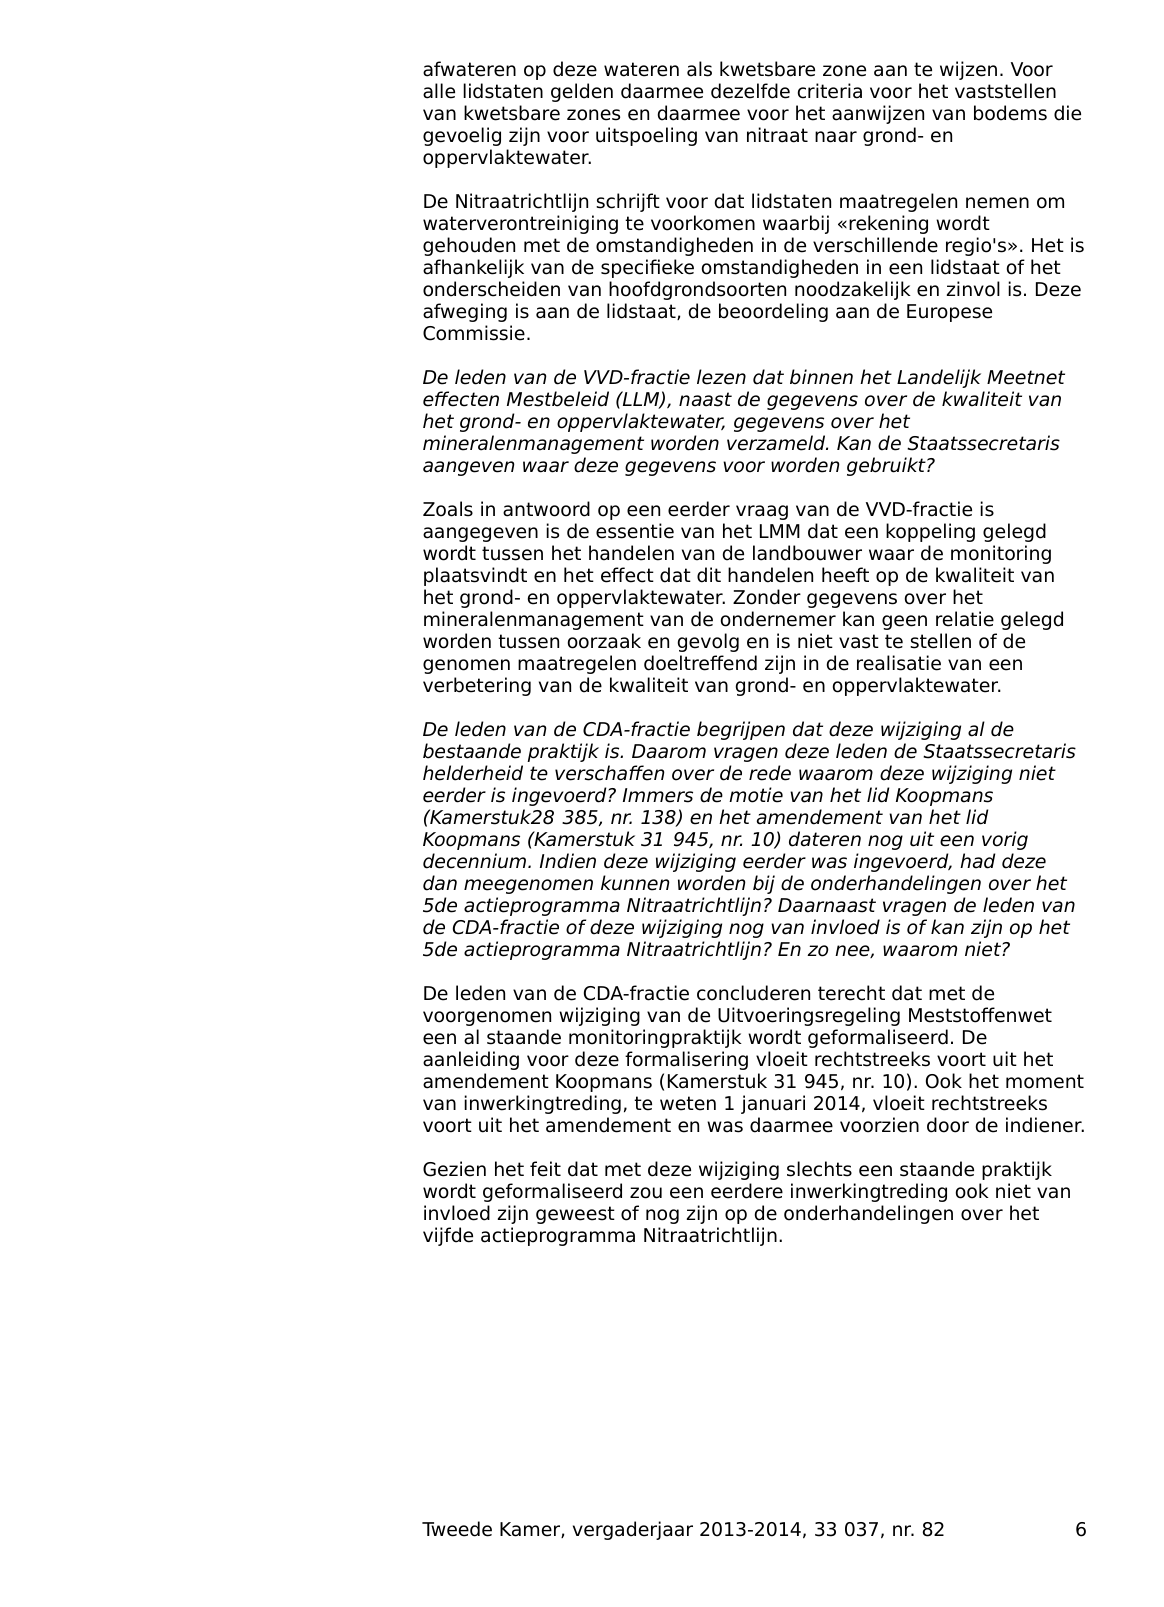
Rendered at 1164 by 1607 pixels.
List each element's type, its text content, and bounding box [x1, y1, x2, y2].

text afwateren op deze wateren als kwetsbare zone aan te wijzen. Voor alle lidstaten gelden daarmee dezelfde criteria voor het vaststellen van kwetsbare zones en daarmee voor het aanwijzen van bodems die gevoelig zijn voor uitspoeling van nitraat naar grond- en oppervlaktewater. [422, 59, 1087, 169]
text De leden van de CDA-fractie begrijpen dat deze wijziging al de bestaande praktijk is. Daarom vragen deze leden de Staatssecretaris helderheid te verschaffen over de rede waarom deze wijziging niet eerder is ingevoerd? Immers de motie van het lid Koopmans (Kamerstuk28 385, nr. 138) en het amendement van het lid Koopmans (Kamerstuk 31 945, nr. 10) dateren nog uit een vorig decennium. Indien deze wijziging eerder was ingevoerd, had deze dan meegenomen kunnen worden bij de onderhandelingen over het 5de actieprogramma Nitraatrichtlijn? Daarnaast vragen de leden van de CDA-fractie of deze wijziging nog van invloed is of kan zijn op het 5de actieprogramma Nitraatrichtlijn? En zo nee, waarom niet? [422, 719, 1087, 961]
text De Nitraatrichtlijn schrijft voor dat lidstaten maatregelen nemen om waterverontreiniging te voorkomen waarbij «rekening wordt gehouden met de omstandigheden in de verschillende regio's». Het is afhankelijk van de specifieke omstandigheden in een lidstaat of het onderscheiden van hoofdgrondsoorten noodzakelijk en zinvol is. Deze afweging is aan de lidstaat, de beoordeling aan de Europese Commissie. [422, 191, 1087, 345]
text Gezien het feit dat met deze wijziging slechts een staande praktijk wordt geformaliseerd zou een eerdere inwerkingtreding ook niet van invloed zijn geweest of nog zijn op de onderhandelingen over het vijfde actieprogramma Nitraatrichtlijn. [422, 1159, 1087, 1247]
text De leden van de VVD-fractie lezen dat binnen het Landelijk Meetnet effecten Mestbeleid (LLM), naast de gegevens over de kwaliteit van het grond- en oppervlaktewater, gegevens over het mineralenmanagement worden verzameld. Kan de Staatssecretaris aangeven waar deze gegevens voor worden gebruikt? [422, 367, 1087, 477]
text Zoals in antwoord op een eerder vraag van de VVD-fractie is aangegeven is de essentie van het LMM dat een koppeling gelegd wordt tussen het handelen van de landbouwer waar de monitoring plaatsvindt en het effect dat dit handelen heeft op de kwaliteit van het grond- en oppervlaktewater. Zonder gegevens over het mineralenmanagement van de ondernemer kan geen relatie gelegd worden tussen oorzaak en gevolg en is niet vast te stellen of de genomen maatregelen doeltreffend zijn in de realisatie van een verbetering van de kwaliteit van grond- en oppervlaktewater. [422, 499, 1087, 697]
text De leden van de CDA-fractie concluderen terecht dat met de voorgenomen wijziging van de Uitvoeringsregeling Meststoffenwet een al staande monitoringpraktijk wordt geformaliseerd. De aanleiding voor deze formalisering vloeit rechtstreeks voort uit het amendement Koopmans (Kamerstuk 31 945, nr. 10). Ook het moment van inwerkingtreding, te weten 1 januari 2014, vloeit rechtstreeks voort uit het amendement en was daarmee voorzien door de indiener. [422, 983, 1087, 1137]
